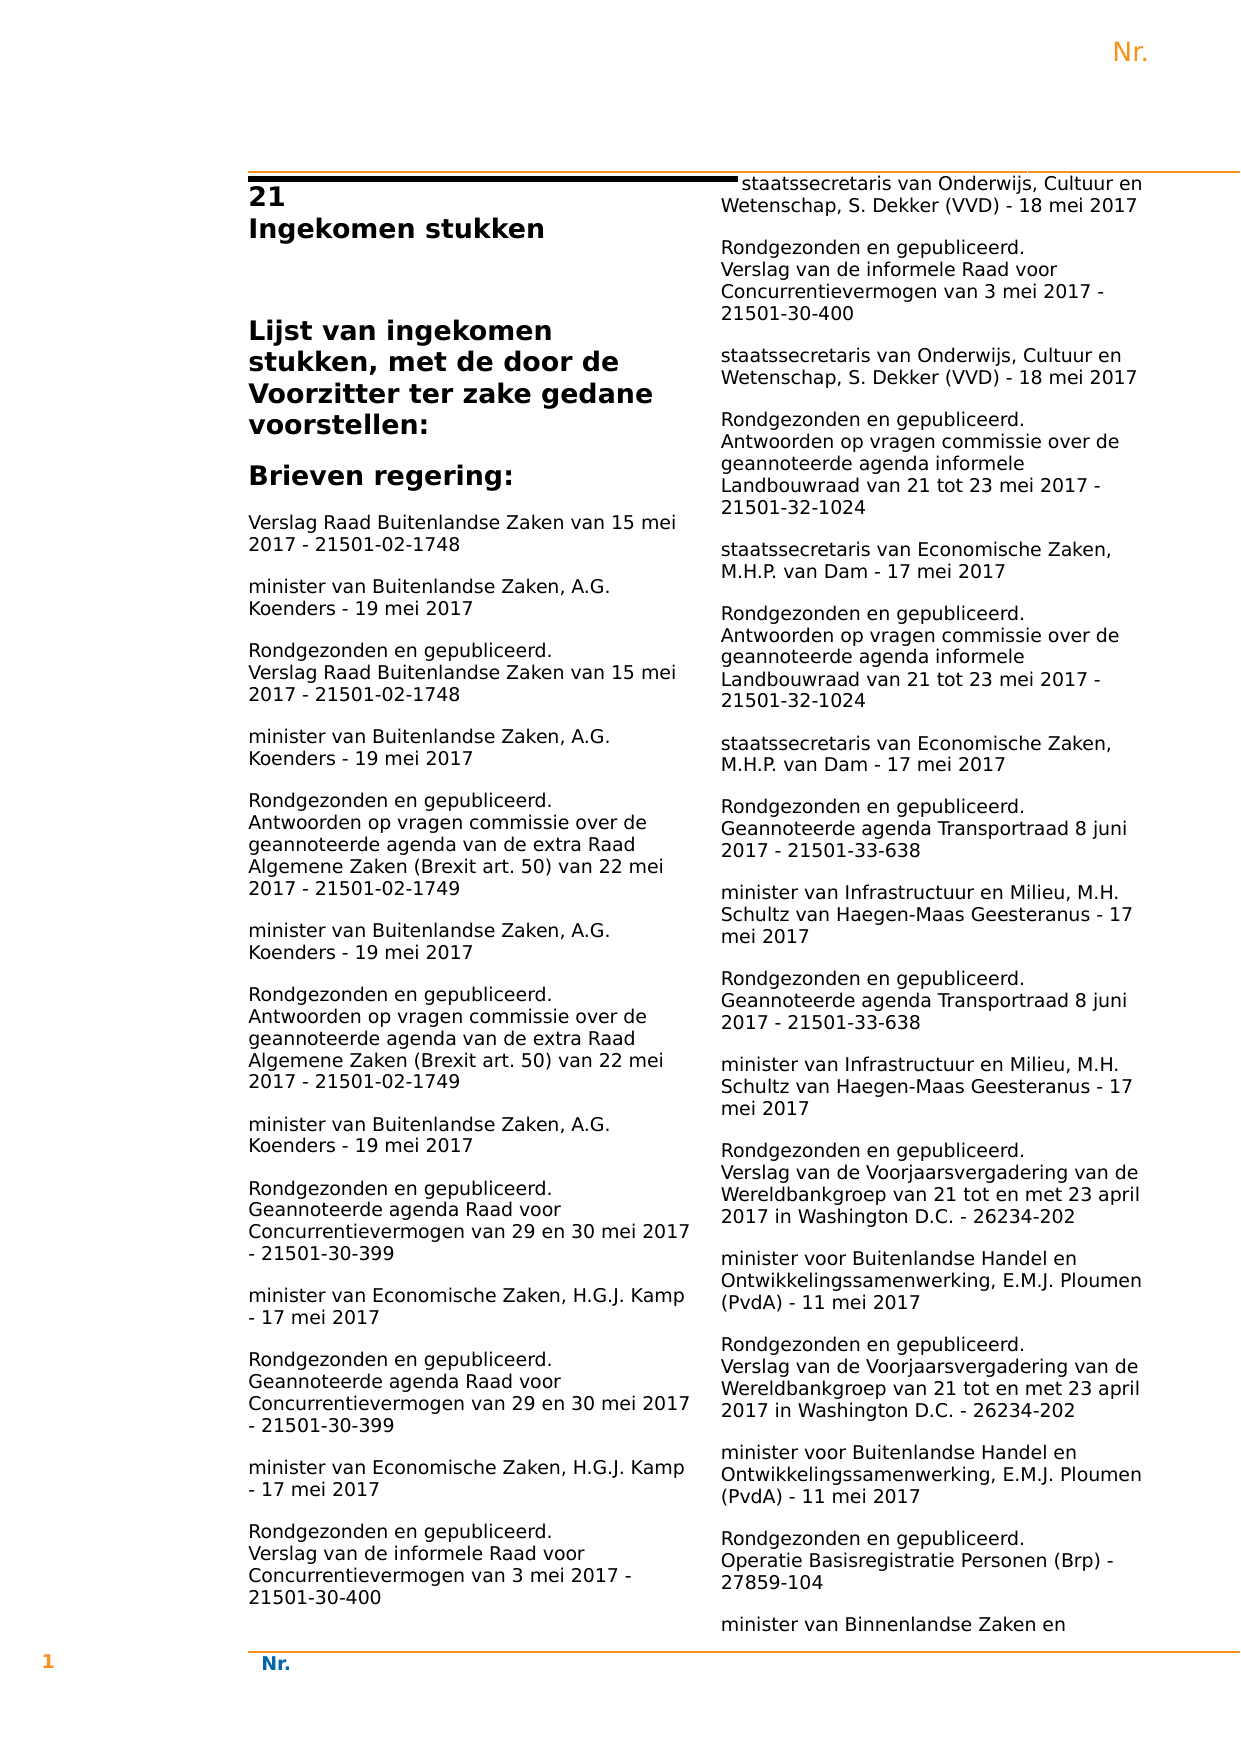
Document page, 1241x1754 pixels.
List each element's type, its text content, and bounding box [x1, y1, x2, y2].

text Rondgezonden en gepubliceerd. [721, 1528, 1163, 1550]
text Antwoorden op vragen commissie over de geannoteerde agenda van de extra Raad Algemene Zaken (Brexit art. 50) van 22 mei 2017 - 21501-02-1749 [248, 812, 691, 899]
text minister van Economische Zaken, H.G.J. Kamp - 17 mei 2017 [248, 1285, 691, 1329]
text Rondgezonden en gepubliceerd. [248, 640, 691, 662]
text Antwoorden op vragen commissie over de geannoteerde agenda van de extra Raad Algemene Zaken (Brexit art. 50) van 22 mei 2017 - 21501-02-1749 [248, 1006, 691, 1093]
text Rondgezonden en gepubliceerd. [721, 796, 1163, 818]
text minister voor Buitenlandse Handel en Ontwikkelingssamenwerking, E.M.J. Ploumen (PvdA) - 11 mei 2017 [721, 1442, 1163, 1508]
text Rondgezonden en gepubliceerd. [248, 1177, 691, 1199]
text Rondgezonden en gepubliceerd. [721, 409, 1163, 431]
text Rondgezonden en gepubliceerd. [248, 1521, 691, 1543]
text Rondgezonden en gepubliceerd. [721, 1140, 1163, 1162]
text Rondgezonden en gepubliceerd. [721, 237, 1163, 259]
text minister van Buitenlandse Zaken, A.G. Koenders - 19 mei 2017 [248, 1113, 691, 1157]
text Rondgezonden en gepubliceerd. [248, 983, 691, 1006]
text Geannoteerde agenda Transportraad 8 juni 2017 - 21501-33-638 [721, 990, 1163, 1034]
text Verslag van de informele Raad voor Concurrentievermogen van 3 mei 2017 - 21501-30-400 [721, 259, 1163, 325]
text Antwoorden op vragen commissie over de geannoteerde agenda informele Landbouwraad van 21 tot 23 mei 2017 - 21501-32-1024 [721, 624, 1163, 712]
text minister van Buitenlandse Zaken, A.G. Koenders - 19 mei 2017 [248, 919, 691, 963]
text minister van Infrastructuur en Milieu, M.H. Schultz van Haegen-Maas Geesteranus - 17 mei 2017 [721, 882, 1163, 948]
text Verslag van de Voorjaarsvergadering van de Wereldbankgroep van 21 tot en met 23 april 2017 in Washington D.C. - 26234-202 [721, 1356, 1163, 1422]
text Verslag Raad Buitenlandse Zaken van 15 mei 2017 - 21501-02-1748 [248, 512, 691, 556]
text Rondgezonden en gepubliceerd. [721, 968, 1163, 990]
text Rondgezonden en gepubliceerd. [248, 790, 691, 812]
text Rondgezonden en gepubliceerd. [721, 602, 1163, 624]
title Lijst van ingekomen stukken, met de door de Voorzitter ter zake gedane voorstellen: [248, 316, 691, 441]
text Geannoteerde agenda Transportraad 8 juni 2017 - 21501-33-638 [721, 818, 1163, 862]
text Verslag van de informele Raad voor Concurrentievermogen van 3 mei 2017 - 21501-30-400 [248, 1543, 691, 1609]
text Rondgezonden en gepubliceerd. [248, 1349, 691, 1371]
text Operatie Basisregistratie Personen (Brp) - 27859-104 [721, 1550, 1163, 1594]
text staatssecretaris van Onderwijs, Cultuur en Wetenschap, S. Dekker (VVD) - 18 mei 2017 [721, 345, 1163, 389]
text minister van Buitenlandse Zaken, A.G. Koenders - 19 mei 2017 [248, 576, 691, 620]
text minister voor Buitenlandse Handel en Ontwikkelingssamenwerking, E.M.J. Ploumen (PvdA) - 11 mei 2017 [721, 1248, 1163, 1314]
text Verslag van de Voorjaarsvergadering van de Wereldbankgroep van 21 tot en met 23 april 2017 in Washington D.C. - 26234-202 [721, 1162, 1163, 1228]
text Antwoorden op vragen commissie over de geannoteerde agenda informele Landbouwraad van 21 tot 23 mei 2017 - 21501-32-1024 [721, 431, 1163, 518]
text Verslag Raad Buitenlandse Zaken van 15 mei 2017 - 21501-02-1748 [248, 662, 691, 706]
text staatssecretaris van Economische Zaken, M.H.P. van Dam - 17 mei 2017 [721, 538, 1163, 582]
text Rondgezonden en gepubliceerd. [721, 1334, 1163, 1356]
text minister van Economische Zaken, H.G.J. Kamp - 17 mei 2017 [248, 1457, 691, 1501]
title Brieven regering: [248, 461, 691, 492]
title 21 Ingekomen stukken [248, 182, 691, 244]
text minister van Buitenlandse Zaken, A.G. Koenders - 19 mei 2017 [248, 726, 691, 770]
text staatssecretaris van Economische Zaken, M.H.P. van Dam - 17 mei 2017 [721, 732, 1163, 776]
text minister van Binnenlandse Zaken en [721, 1614, 1163, 1636]
text minister van Infrastructuur en Milieu, M.H. Schultz van Haegen-Maas Geesteranus - 17 mei 2017 [721, 1054, 1163, 1120]
text Geannoteerde agenda Raad voor Concurrentievermogen van 29 en 30 mei 2017 - 21501-30-399 [248, 1199, 691, 1265]
text Geannoteerde agenda Raad voor Concurrentievermogen van 29 en 30 mei 2017 - 21501-30-399 [248, 1371, 691, 1437]
text staatssecretaris van Onderwijs, Cultuur en Wetenschap, S. Dekker (VVD) - 18 mei 2017 [721, 173, 1163, 217]
